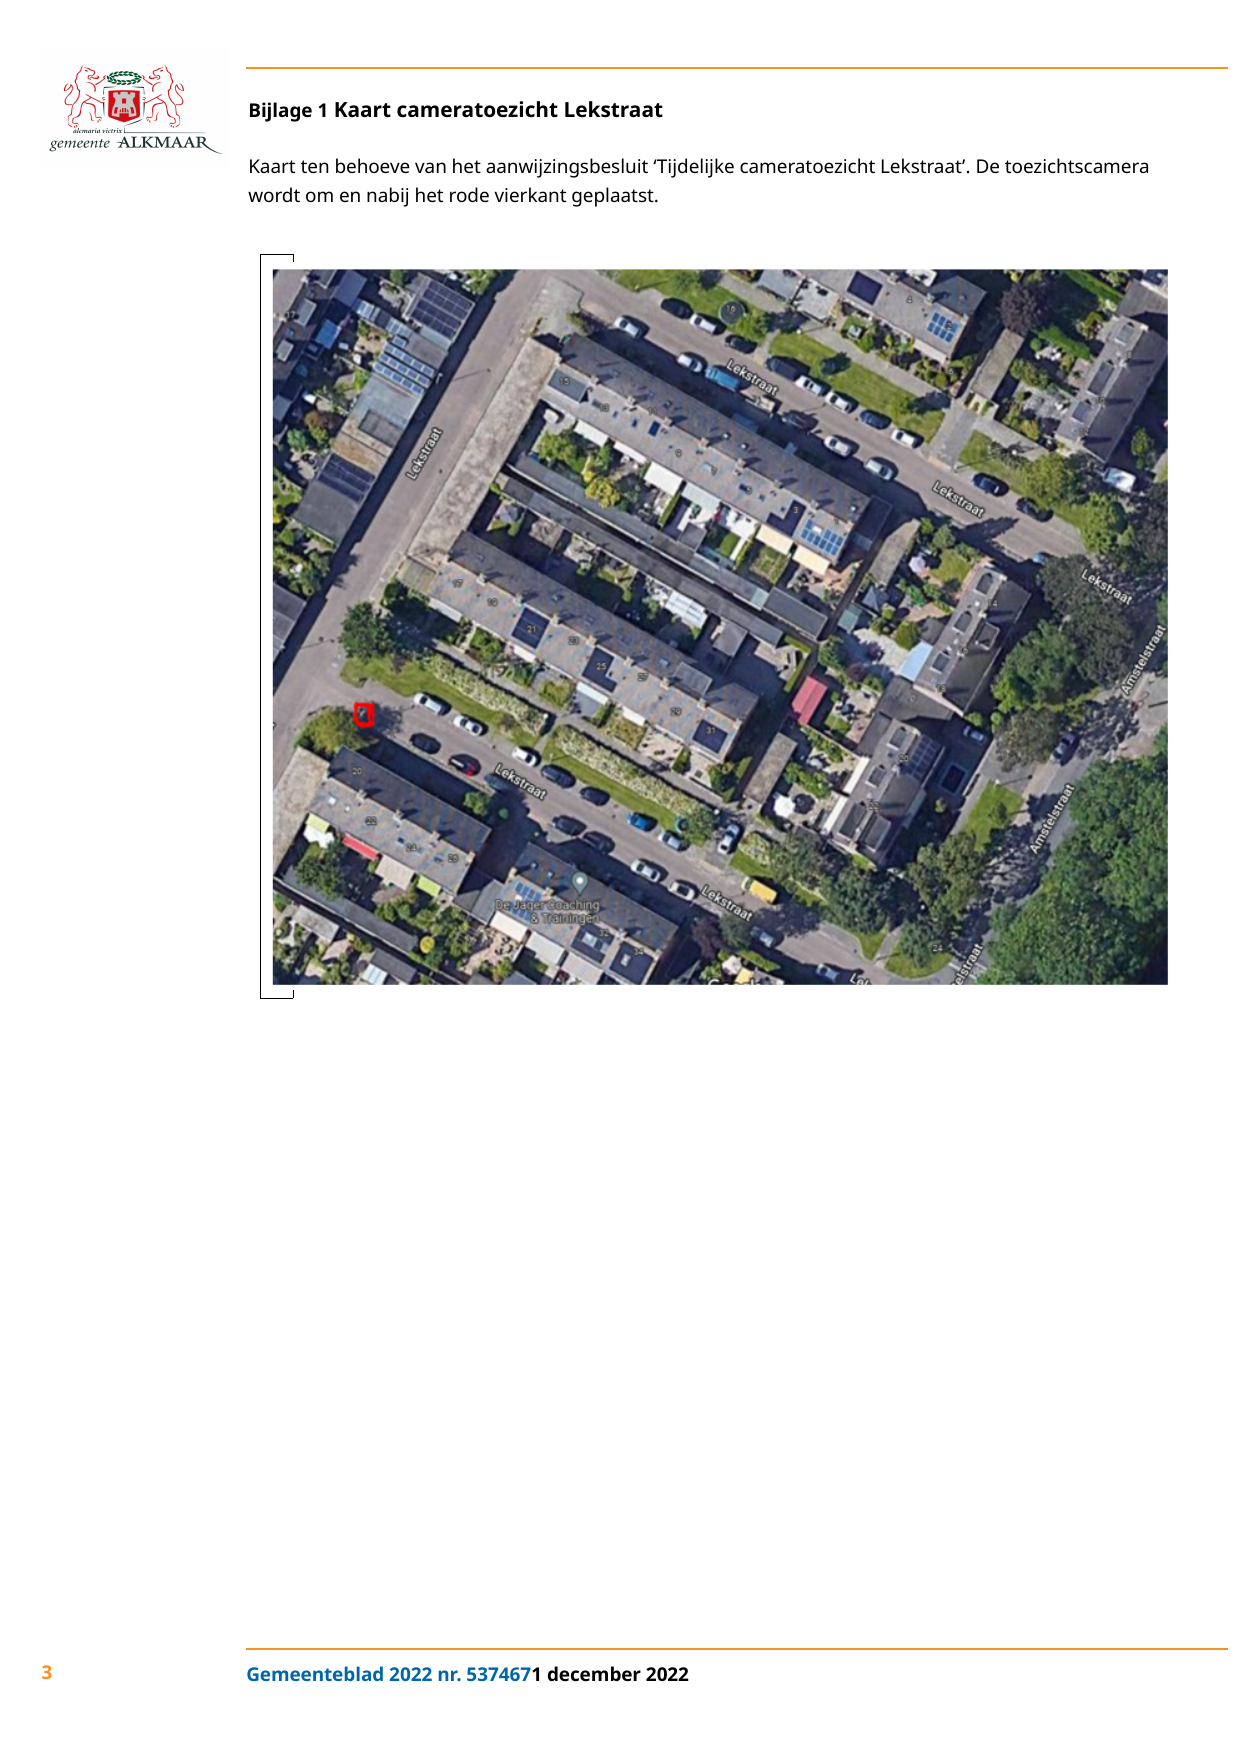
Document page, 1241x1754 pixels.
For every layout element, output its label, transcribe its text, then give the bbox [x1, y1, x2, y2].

picture [268, 262, 1173, 990]
text Kaart ten behoeve van het aanwijzingsbesluit ‘Tijdelijke cameratoezicht Lekstraat’. De toezichtscamera wordt om en nabij het rode vierkant geplaatst. [248, 153, 1152, 208]
text Bijlage 1 Kaart cameratoezicht Lekstraat [248, 95, 1152, 123]
picture [41, 47, 231, 172]
